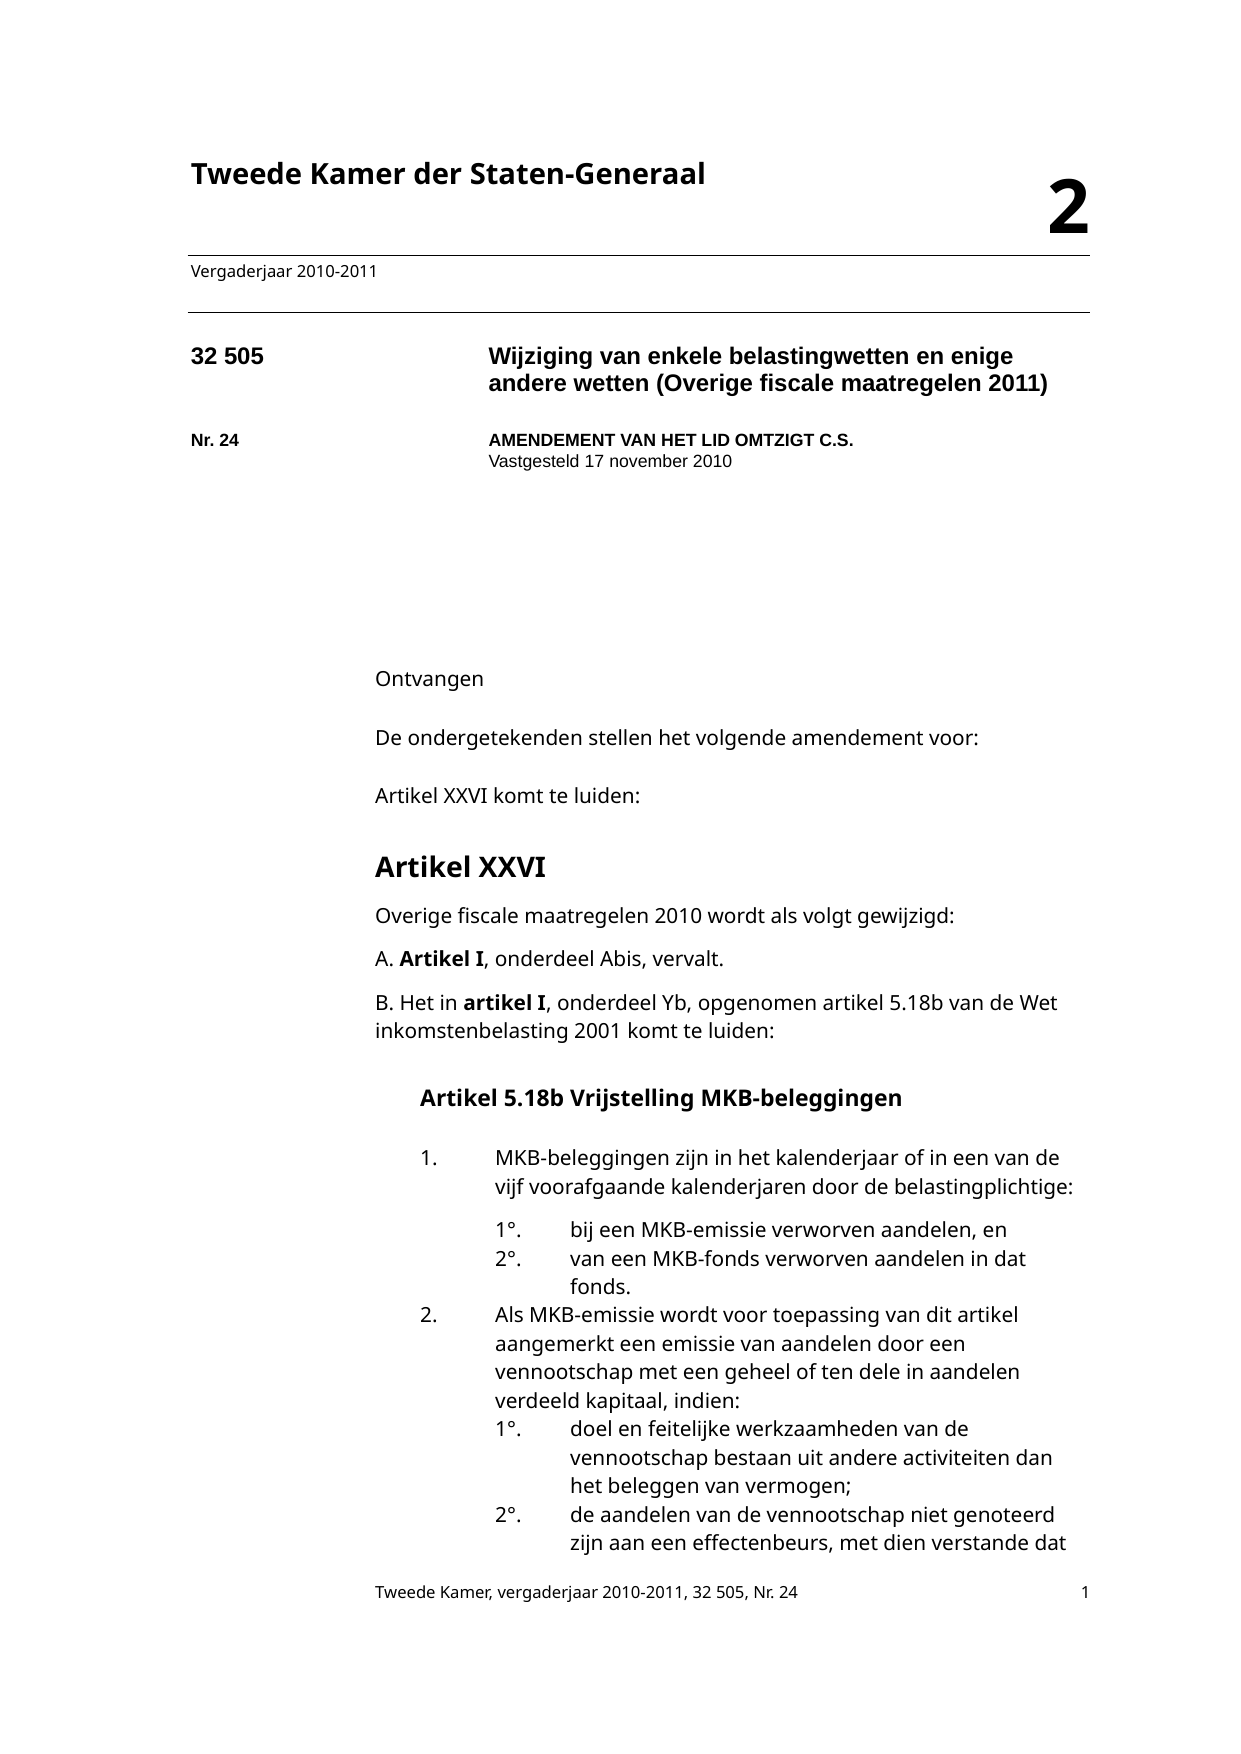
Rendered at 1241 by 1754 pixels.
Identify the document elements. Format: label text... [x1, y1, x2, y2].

list van een MKB-fonds verworven aandelen in dat fonds. [495, 1244, 1090, 1301]
text Ontvangen [375, 664, 1090, 693]
list Als MKB-emissie wordt voor toepassing van dit artikel aangemerkt een emissie van aandelen door een vennootschap met een geheel of ten dele in aandelen verdeeld kapitaal, indien: [420, 1301, 1090, 1414]
list de aandelen van de vennootschap niet genoteerd zijn aan een effectenbeurs, met dien verstande dat [495, 1500, 1090, 1557]
text A. Artikel I, onderdeel Abis, vervalt. [375, 944, 1090, 973]
table_header 2 [910, 150, 1090, 255]
table_cell Nr. 24 [188, 427, 485, 546]
text De ondergetekenden stellen het volgende amendement voor: [375, 723, 1090, 751]
list doel en feitelijke werkzaamheden van de vennootschap bestaan uit andere activiteiten dan het beleggen van vermogen; [495, 1414, 1090, 1500]
table_cell AMENDEMENT VAN HET LID OMTZIGT C.S. Vastgesteld 17 november 2010 [485, 427, 1090, 546]
list bij een MKB-emissie verworven aandelen, en [495, 1215, 1090, 1244]
table_cell [485, 313, 1090, 339]
text B. Het in artikel I, onderdeel Yb, opgenomen artikel 5.18b van de Wet inkomstenbelasting 2001 komt te luiden: [375, 988, 1090, 1045]
table_cell 32 505 [188, 339, 485, 427]
subtitle Artikel XXVI [375, 847, 1090, 886]
text Artikel XXVI komt te luiden: [375, 781, 1090, 810]
table_header Tweede Kamer der Staten-Generaal [188, 150, 909, 255]
table_cell Vergaderjaar 2010-2011 [188, 256, 485, 312]
text Overige fiscale maatregelen 2010 wordt als volgt gewijzigd: [375, 901, 1090, 929]
table_cell [188, 313, 485, 339]
subtitle Artikel 5.18b Vrijstelling MKB-beleggingen [420, 1082, 1090, 1113]
list MKB-beleggingen zijn in het kalenderjaar of in een van de vijf voorafgaande kalenderjaren door de belastingplichtige: [420, 1143, 1090, 1200]
table_cell [485, 256, 1090, 312]
table_cell Wijziging van enkele belastingwetten en enige andere wetten (Overige fiscale maatregelen 2011) [485, 339, 1090, 427]
